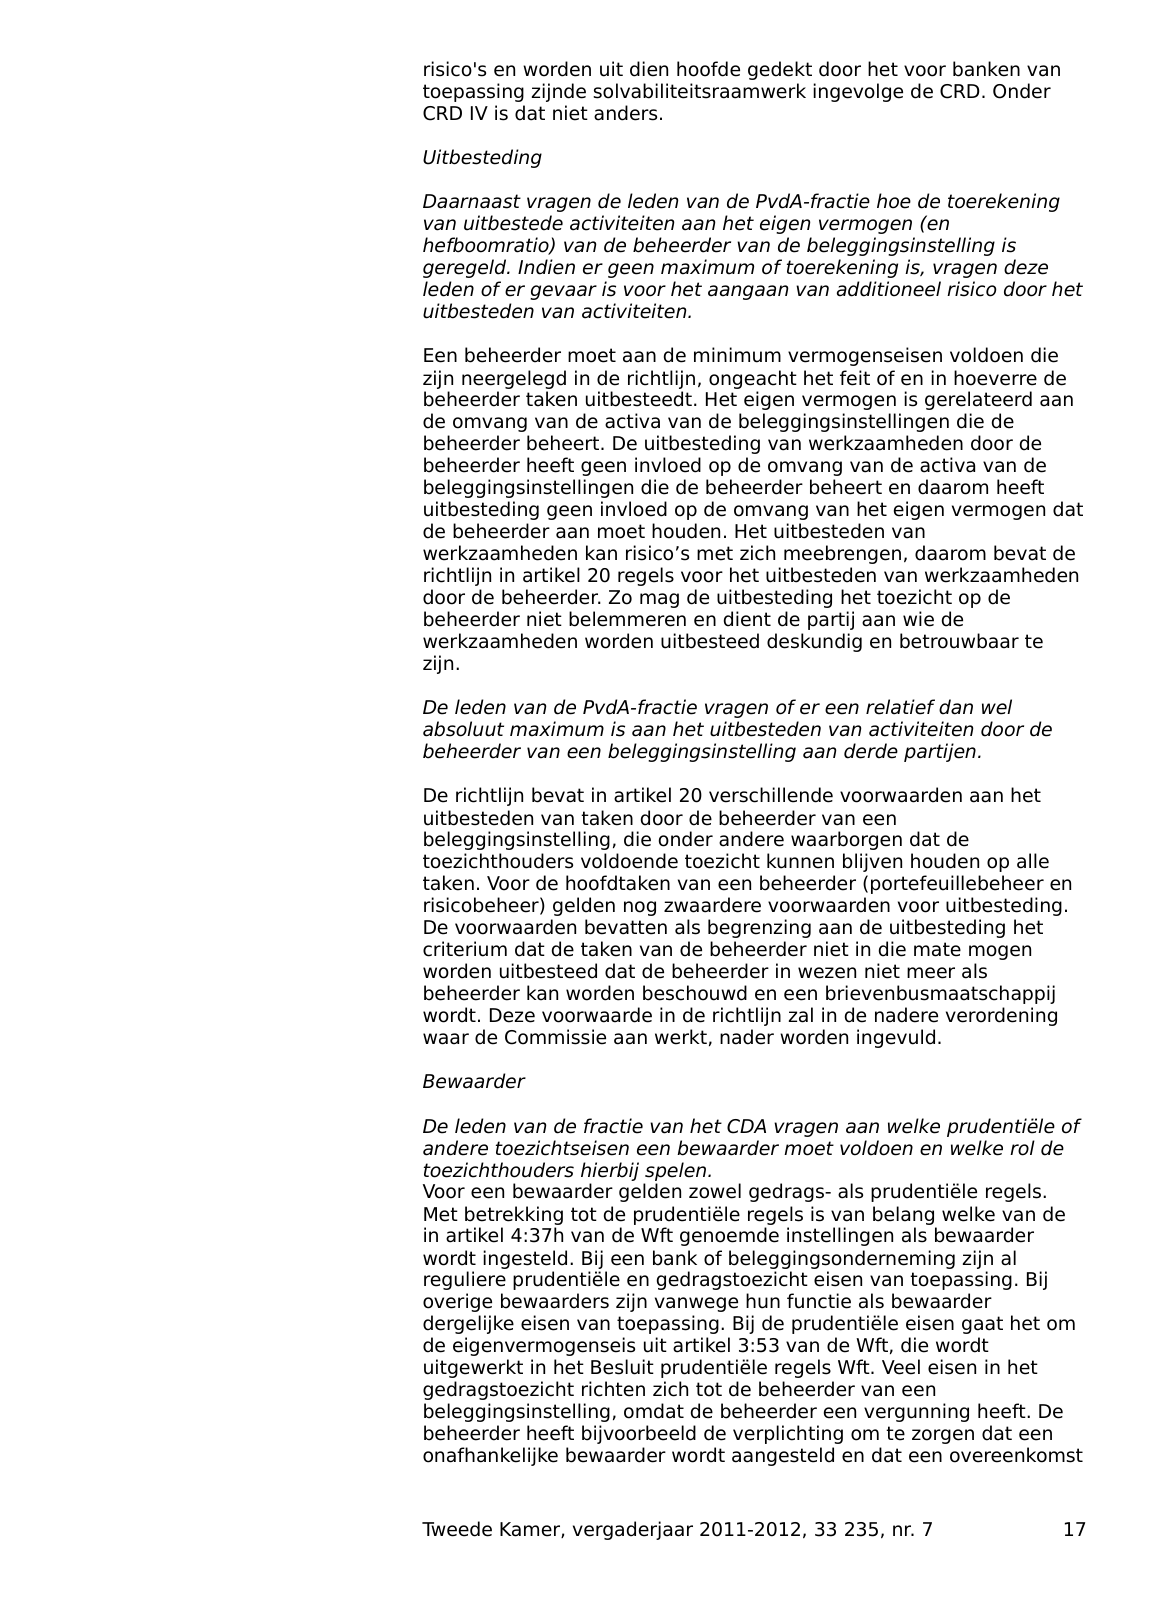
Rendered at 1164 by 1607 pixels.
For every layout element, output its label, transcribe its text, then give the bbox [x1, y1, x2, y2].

text De leden van de PvdA-fractie vragen of er een relatief dan wel absoluut maximum is aan het uitbesteden van activiteiten door de beheerder van een beleggingsinstelling aan derde partijen. [422, 697, 1087, 763]
text De leden van de fractie van het CDA vragen aan welke prudentiële of andere toezichtseisen een bewaarder moet voldoen en welke rol de toezichthouders hierbij spelen. [422, 1116, 1087, 1181]
subtitle Bewaarder [422, 1071, 1087, 1093]
text Daarnaast vragen de leden van de PvdA-fractie hoe de toerekening van uitbestede activiteiten aan het eigen vermogen (en hefboomratio) van de beheerder van de beleggingsinstelling is geregeld. Indien er geen maximum of toerekening is, vragen deze leden of er gevaar is voor het aangaan van additioneel risico door het uitbesteden van activiteiten. [422, 191, 1087, 323]
text De richtlijn bevat in artikel 20 verschillende voorwaarden aan het uitbesteden van taken door de beheerder van een beleggingsinstelling, die onder andere waarborgen dat de toezichthouders voldoende toezicht kunnen blijven houden op alle taken. Voor de hoofdtaken van een beheerder (portefeuillebeheer en risicobeheer) gelden nog zwaardere voorwaarden voor uitbesteding. De voorwaarden bevatten als begrenzing aan de uitbesteding het criterium dat de taken van de beheerder niet in die mate mogen worden uitbesteed dat de beheerder in wezen niet meer als beheerder kan worden beschouwd en een brievenbusmaatschappij wordt. Deze voorwaarde in de richtlijn zal in de nadere verordening waar de Commissie aan werkt, nader worden ingevuld. [422, 785, 1087, 1049]
text Voor een bewaarder gelden zowel gedrags- als prudentiële regels. Met betrekking tot de prudentiële regels is van belang welke van de in artikel 4:37h van de Wft genoemde instellingen als bewaarder wordt ingesteld. Bij een bank of beleggingsonderneming zijn al reguliere prudentiële en gedragstoezicht eisen van toepassing. Bij overige bewaarders zijn vanwege hun functie als bewaarder dergelijke eisen van toepassing. Bij de prudentiële eisen gaat het om de eigenvermogenseis uit artikel 3:53 van de Wft, die wordt uitgewerkt in het Besluit prudentiële regels Wft. Veel eisen in het gedragstoezicht richten zich tot de beheerder van een beleggingsinstelling, omdat de beheerder een vergunning heeft. De beheerder heeft bijvoorbeeld de verplichting om te zorgen dat een onafhankelijke bewaarder wordt aangesteld en dat een overeenkomst [422, 1181, 1087, 1467]
text risico's en worden uit dien hoofde gedekt door het voor banken van toepassing zijnde solvabiliteitsraamwerk ingevolge de CRD. Onder CRD IV is dat niet anders. [422, 59, 1087, 125]
subtitle Uitbesteding [422, 147, 1087, 169]
text Een beheerder moet aan de minimum vermogenseisen voldoen die zijn neergelegd in de richtlijn, ongeacht het feit of en in hoeverre de beheerder taken uitbesteedt. Het eigen vermogen is gerelateerd aan de omvang van de activa van de beleggingsinstellingen die de beheerder beheert. De uitbesteding van werkzaamheden door de beheerder heeft geen invloed op de omvang van de activa van de beleggingsinstellingen die de beheerder beheert en daarom heeft uitbesteding geen invloed op de omvang van het eigen vermogen dat de beheerder aan moet houden. Het uitbesteden van werkzaamheden kan risico’s met zich meebrengen, daarom bevat de richtlijn in artikel 20 regels voor het uitbesteden van werkzaamheden door de beheerder. Zo mag de uitbesteding het toezicht op de beheerder niet belemmeren en dient de partij aan wie de werkzaamheden worden uitbesteed deskundig en betrouwbaar te zijn. [422, 345, 1087, 675]
